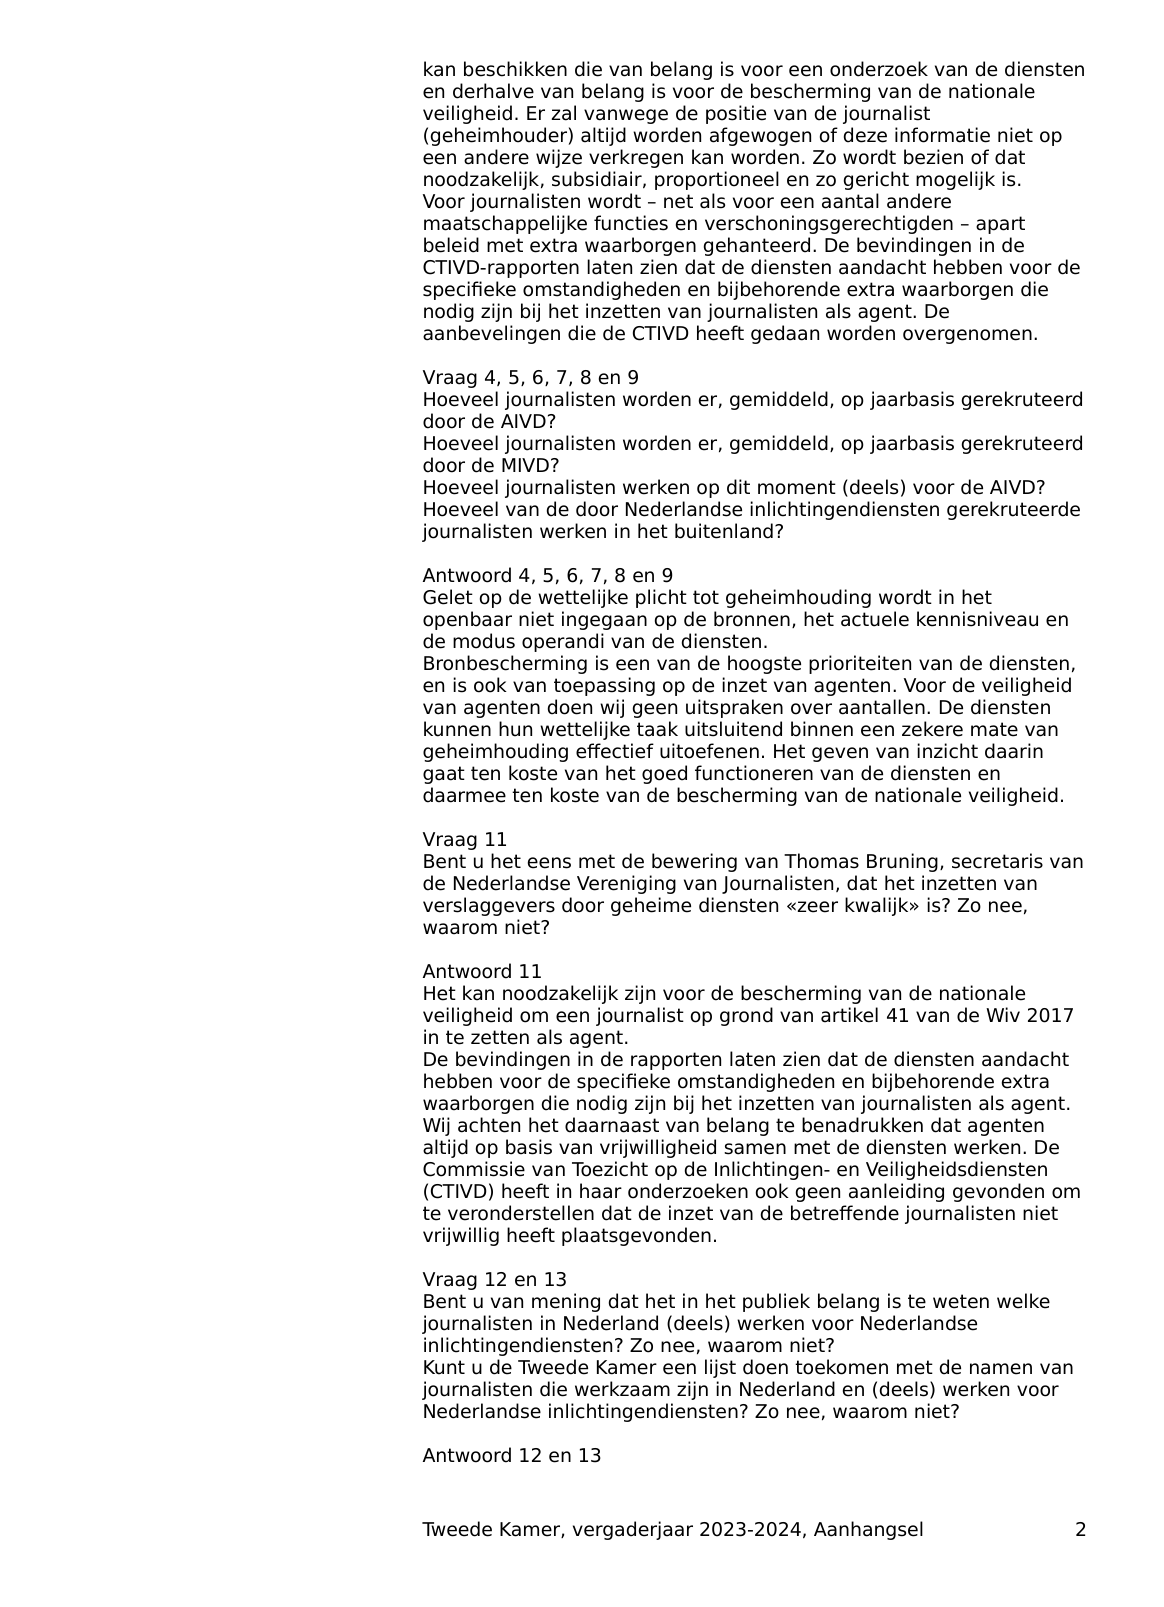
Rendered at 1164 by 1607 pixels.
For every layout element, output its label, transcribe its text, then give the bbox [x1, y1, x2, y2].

text kan beschikken die van belang is voor een onderzoek van de diensten en derhalve van belang is voor de bescherming van de nationale veiligheid. Er zal vanwege de positie van de journalist (geheimhouder) altijd worden afgewogen of deze informatie niet op een andere wijze verkregen kan worden. Zo wordt bezien of dat noodzakelijk, subsidiair, proportioneel en zo gericht mogelijk is. [422, 59, 1087, 191]
text Antwoord 12 en 13 [422, 1445, 1087, 1467]
text Vraag 12 en 13 [422, 1269, 1087, 1291]
text Antwoord 11 [422, 961, 1087, 983]
text Het kan noodzakelijk zijn voor de bescherming van de nationale veiligheid om een journalist op grond van artikel 41 van de Wiv 2017 in te zetten als agent. [422, 983, 1087, 1049]
text Kunt u de Tweede Kamer een lijst doen toekomen met de namen van journalisten die werkzaam zijn in Nederland en (deels) werken voor Nederlandse inlichtingendiensten? Zo nee, waarom niet? [422, 1357, 1087, 1423]
text Gelet op de wettelijke plicht tot geheimhouding wordt in het openbaar niet ingegaan op de bronnen, het actuele kennisniveau en de modus operandi van de diensten. [422, 587, 1087, 653]
text Hoeveel journalisten worden er, gemiddeld, op jaarbasis gerekruteerd door de MIVD? [422, 433, 1087, 477]
text Hoeveel journalisten worden er, gemiddeld, op jaarbasis gerekruteerd door de AIVD? [422, 389, 1087, 433]
text Bent u het eens met de bewering van Thomas Bruning, secretaris van de Nederlandse Vereniging van Journalisten, dat het inzetten van verslaggevers door geheime diensten «zeer kwalijk» is? Zo nee, waarom niet? [422, 851, 1087, 939]
text Voor journalisten wordt – net als voor een aantal andere maatschappelijke functies en verschoningsgerechtigden – apart beleid met extra waarborgen gehanteerd. De bevindingen in de CTIVD-rapporten laten zien dat de diensten aandacht hebben voor de specifieke omstandigheden en bijbehorende extra waarborgen die nodig zijn bij het inzetten van journalisten als agent. De aanbevelingen die de CTIVD heeft gedaan worden overgenomen. [422, 191, 1087, 345]
text Vraag 11 [422, 829, 1087, 851]
text Hoeveel journalisten werken op dit moment (deels) voor de AIVD? [422, 477, 1087, 499]
text Antwoord 4, 5, 6, 7, 8 en 9 [422, 565, 1087, 587]
text Vraag 4, 5, 6, 7, 8 en 9 [422, 367, 1087, 389]
text Bent u van mening dat het in het publiek belang is te weten welke journalisten in Nederland (deels) werken voor Nederlandse inlichtingendiensten? Zo nee, waarom niet? [422, 1291, 1087, 1357]
text De bevindingen in de rapporten laten zien dat de diensten aandacht hebben voor de specifieke omstandigheden en bijbehorende extra waarborgen die nodig zijn bij het inzetten van journalisten als agent. Wij achten het daarnaast van belang te benadrukken dat agenten altijd op basis van vrijwilligheid samen met de diensten werken. De Commissie van Toezicht op de Inlichtingen- en Veiligheidsdiensten (CTIVD) heeft in haar onderzoeken ook geen aanleiding gevonden om te veronderstellen dat de inzet van de betreffende journalisten niet vrijwillig heeft plaatsgevonden. [422, 1049, 1087, 1247]
text Hoeveel van de door Nederlandse inlichtingendiensten gerekruteerde journalisten werken in het buitenland? [422, 499, 1087, 543]
text Bronbescherming is een van de hoogste prioriteiten van de diensten, en is ook van toepassing op de inzet van agenten. Voor de veiligheid van agenten doen wij geen uitspraken over aantallen. De diensten kunnen hun wettelijke taak uitsluitend binnen een zekere mate van geheimhouding effectief uitoefenen. Het geven van inzicht daarin gaat ten koste van het goed functioneren van de diensten en daarmee ten koste van de bescherming van de nationale veiligheid. [422, 653, 1087, 807]
